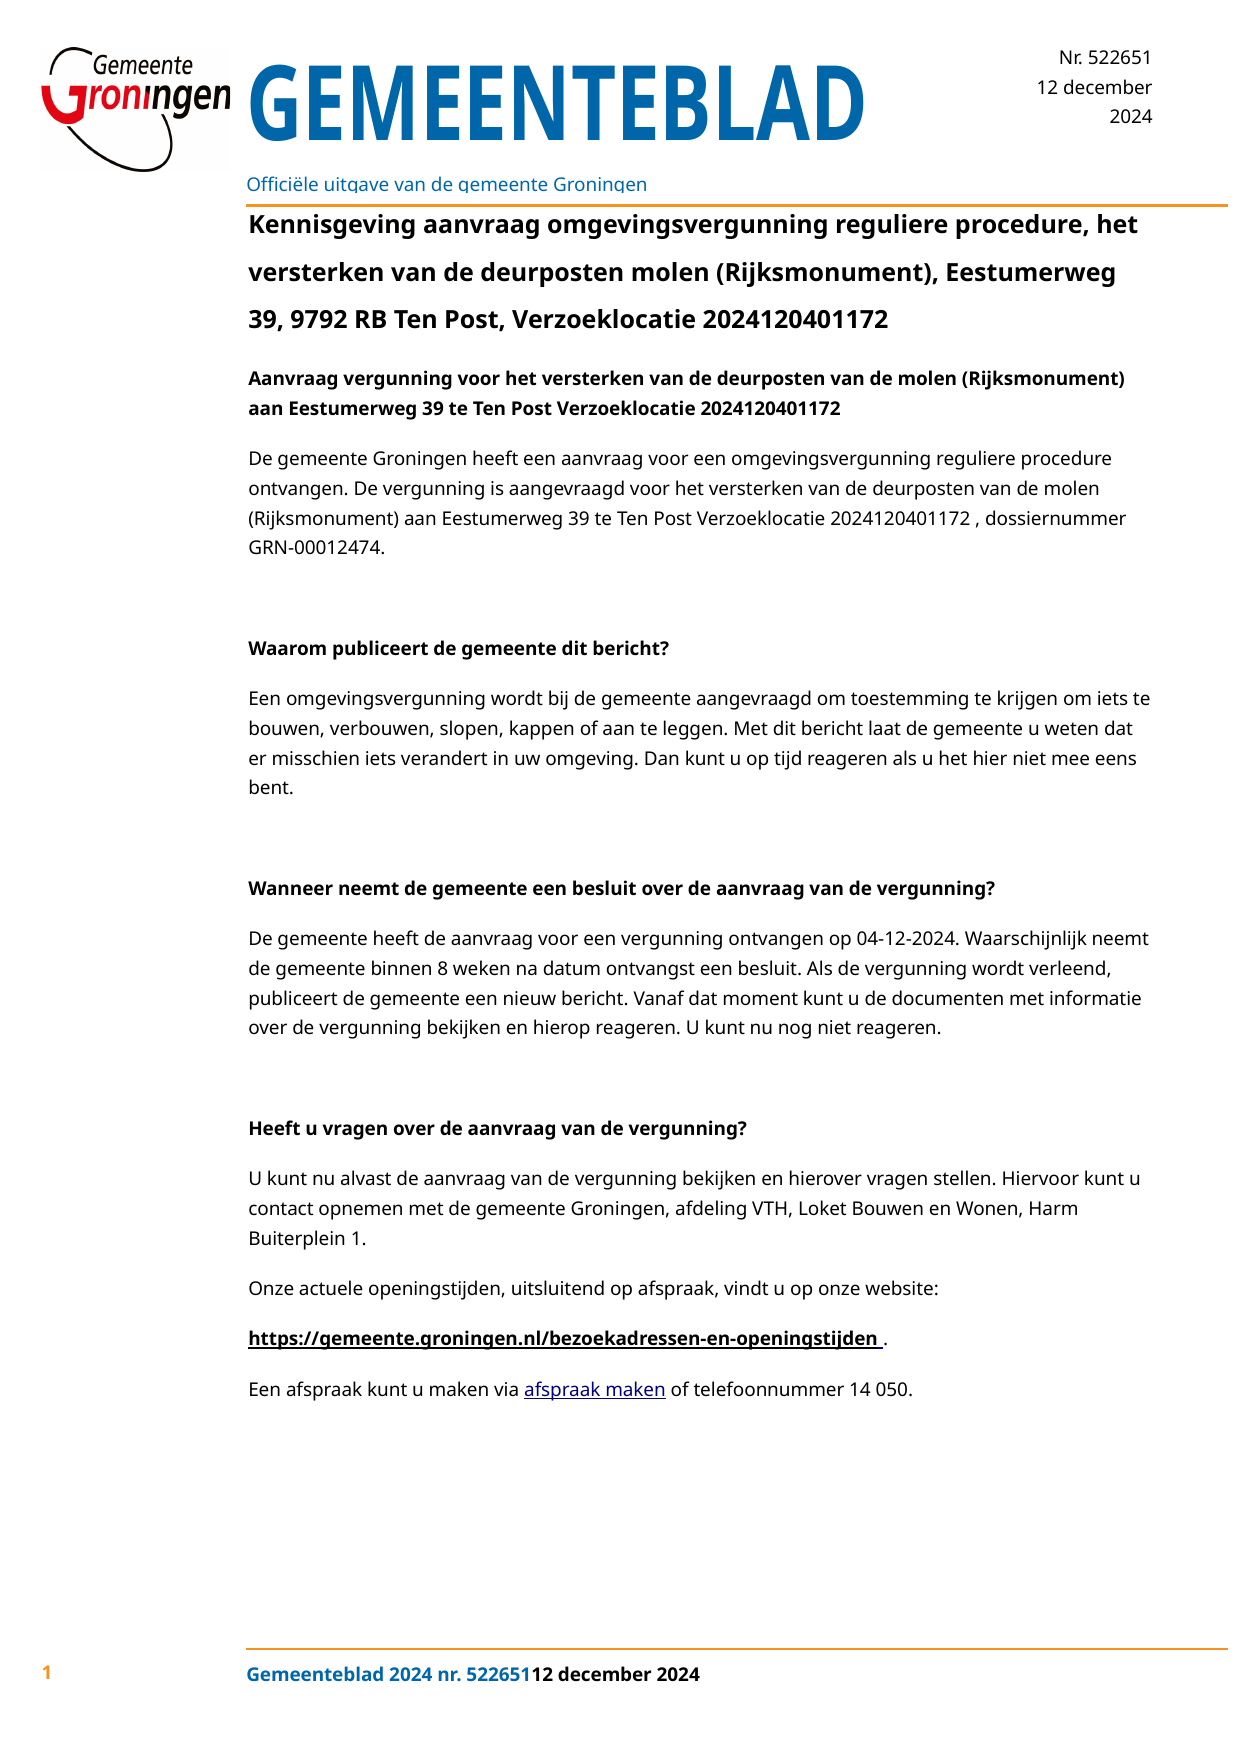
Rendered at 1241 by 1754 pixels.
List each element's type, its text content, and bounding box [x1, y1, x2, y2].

text Wanneer neemt de gemeente een besluit over de aanvraag van de vergunning? [248, 875, 1152, 901]
text Een afspraak kunt u maken via afspraak maken of telefoonnummer 14 050. [248, 1376, 1152, 1402]
text Aanvraag vergunning voor het versterken van de deurposten van de molen (Rijksmonument) aan Eestumerweg 39 te Ten Post Verzoeklocatie 2024120401172 [248, 366, 1152, 421]
text Waarom publiceert de gemeente dit bericht? [248, 635, 1152, 661]
text De gemeente heeft de aanvraag voor een vergunning ontvangen op 04-12-2024. Waarschijnlijk neemt de gemeente binnen 8 weken na datum ontvangst een besluit. Als de vergunning wordt verleend, publiceert de gemeente een nieuw bericht. Vanaf dat moment kunt u de documenten met informatie over de vergunning bekijken en hierop reageren. U kunt nu nog niet reageren. [248, 926, 1152, 1040]
text U kunt nu alvast de aanvraag van de vergunning bekijken en hierover vragen stellen. Hiervoor kunt u contact opnemen met de gemeente Groningen, afdeling VTH, Loket Bouwen en Wonen, Harm Buiterplein 1. [248, 1166, 1152, 1250]
text Heeft u vragen over de aanvraag van de vergunning? [248, 1115, 1152, 1141]
text Een omgevingsvergunning wordt bij de gemeente aangevraagd om toestemming te krijgen om iets te bouwen, verbouwen, slopen, kappen of aan te leggen. Met dit bericht laat de gemeente u weten dat er misschien iets verandert in uw omgeving. Dan kunt u op tijd reageren als u het hier niet mee eens bent. [248, 686, 1152, 800]
text Kennisgeving aanvraag omgevingsvergunning reguliere procedure, het versterken van de deurposten molen (Rijksmonument), Eestumerweg 39, 9792 RB Ten Post, Verzoeklocatie 2024120401172 [248, 207, 1152, 336]
text Onze actuele openingstijden, uitsluitend op afspraak, vindt u op onze website: [248, 1275, 1152, 1301]
picture [41, 47, 231, 172]
text https://gemeente.groningen.nl/bezoekadressen-en-openingstijden . [248, 1326, 1152, 1351]
text De gemeente Groningen heeft een aanvraag voor een omgevingsvergunning reguliere procedure ontvangen. De vergunning is aangevraagd voor het versterken van de deurposten van de molen (Rijksmonument) aan Eestumerweg 39 te Ten Post Verzoeklocatie 2024120401172 , dossiernummer GRN-00012474. [248, 446, 1152, 560]
